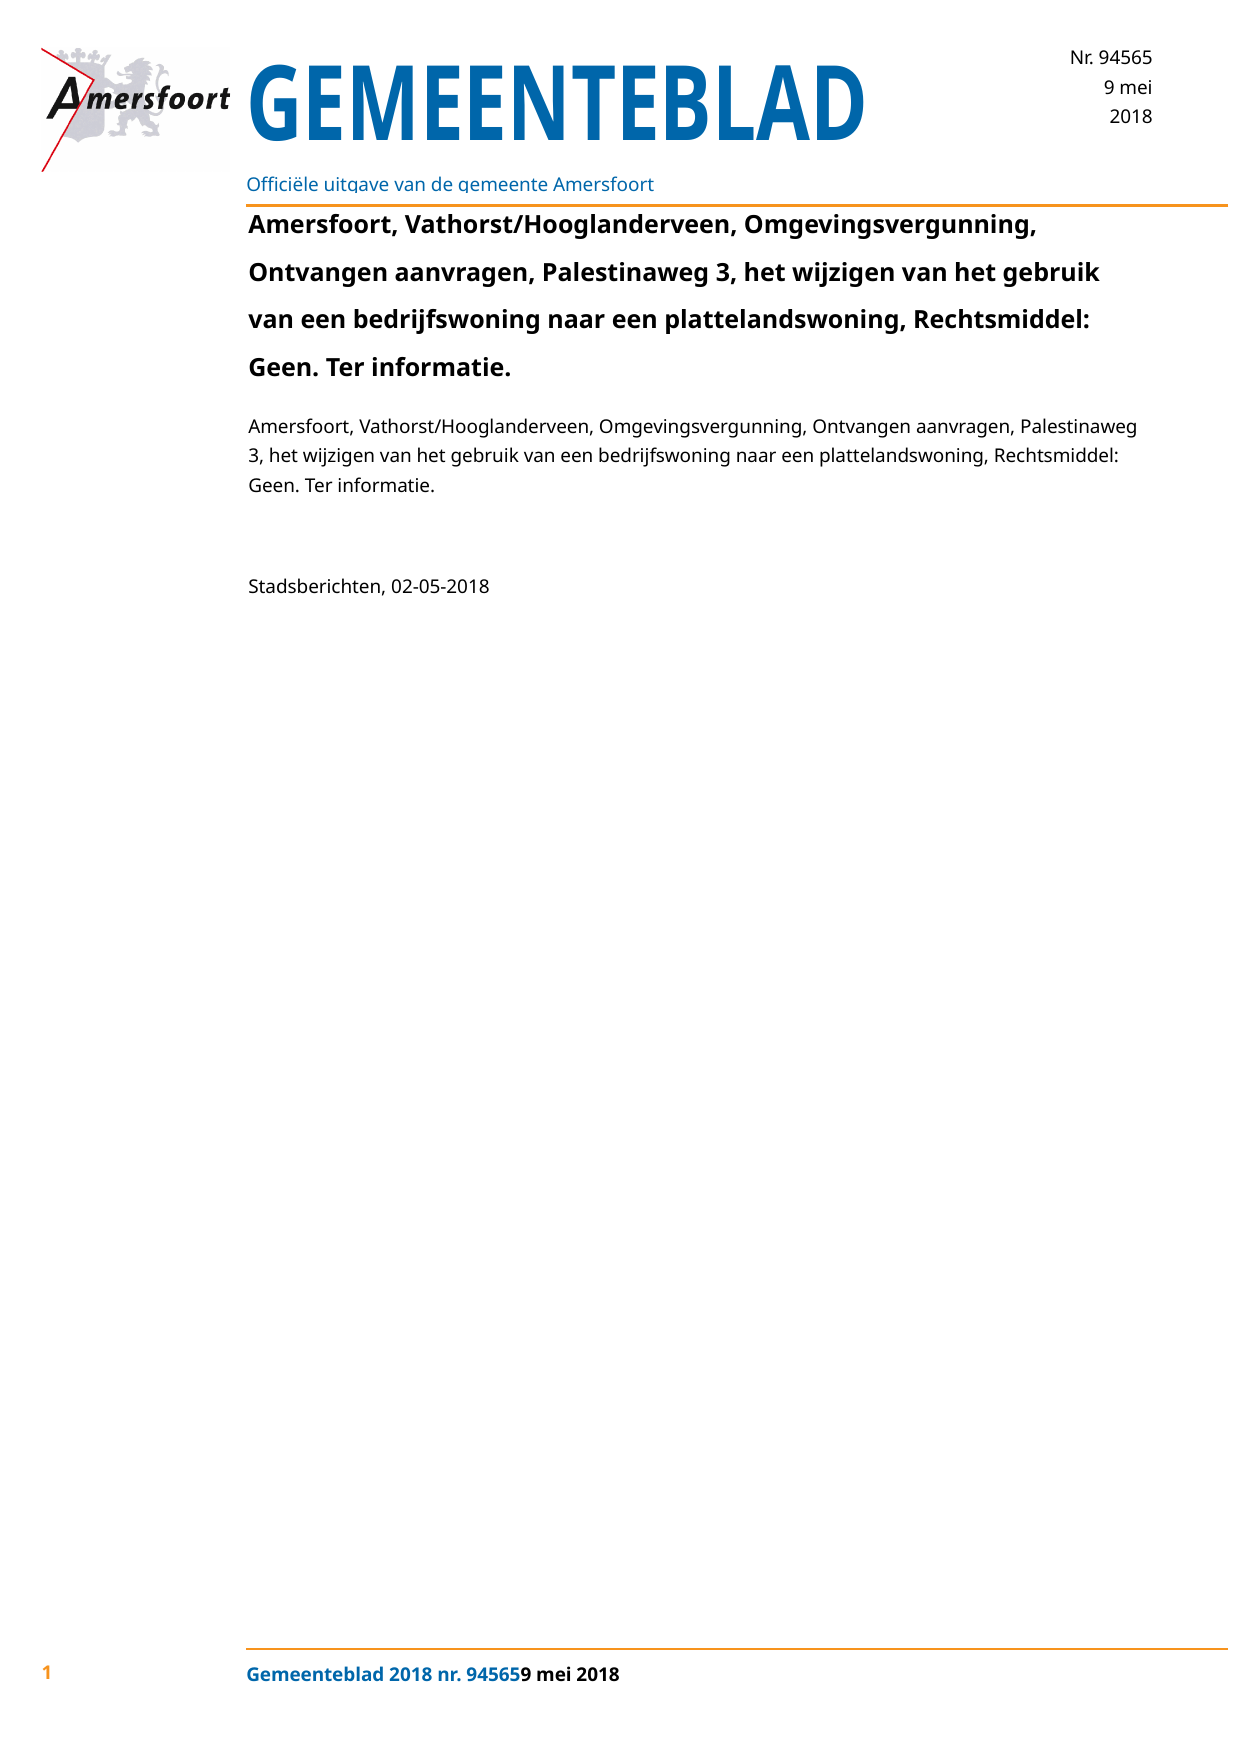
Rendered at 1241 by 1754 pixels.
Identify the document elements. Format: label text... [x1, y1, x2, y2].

text Amersfoort, Vathorst/Hooglanderveen, Omgevingsvergunning, Ontvangen aanvragen, Palestinaweg 3, het wijzigen van het gebruik van een bedrijfswoning naar een plattelandswoning, Rechtsmiddel: Geen. Ter informatie. [248, 207, 1152, 384]
text Amersfoort, Vathorst/Hooglanderveen, Omgevingsvergunning, Ontvangen aanvragen, Palestinaweg 3, het wijzigen van het gebruik van een bedrijfswoning naar een plattelandswoning, Rechtsmiddel: Geen. Ter informatie. [248, 413, 1152, 498]
picture [41, 47, 231, 172]
text Stadsberichten, 02-05-2018 [248, 573, 1152, 599]
